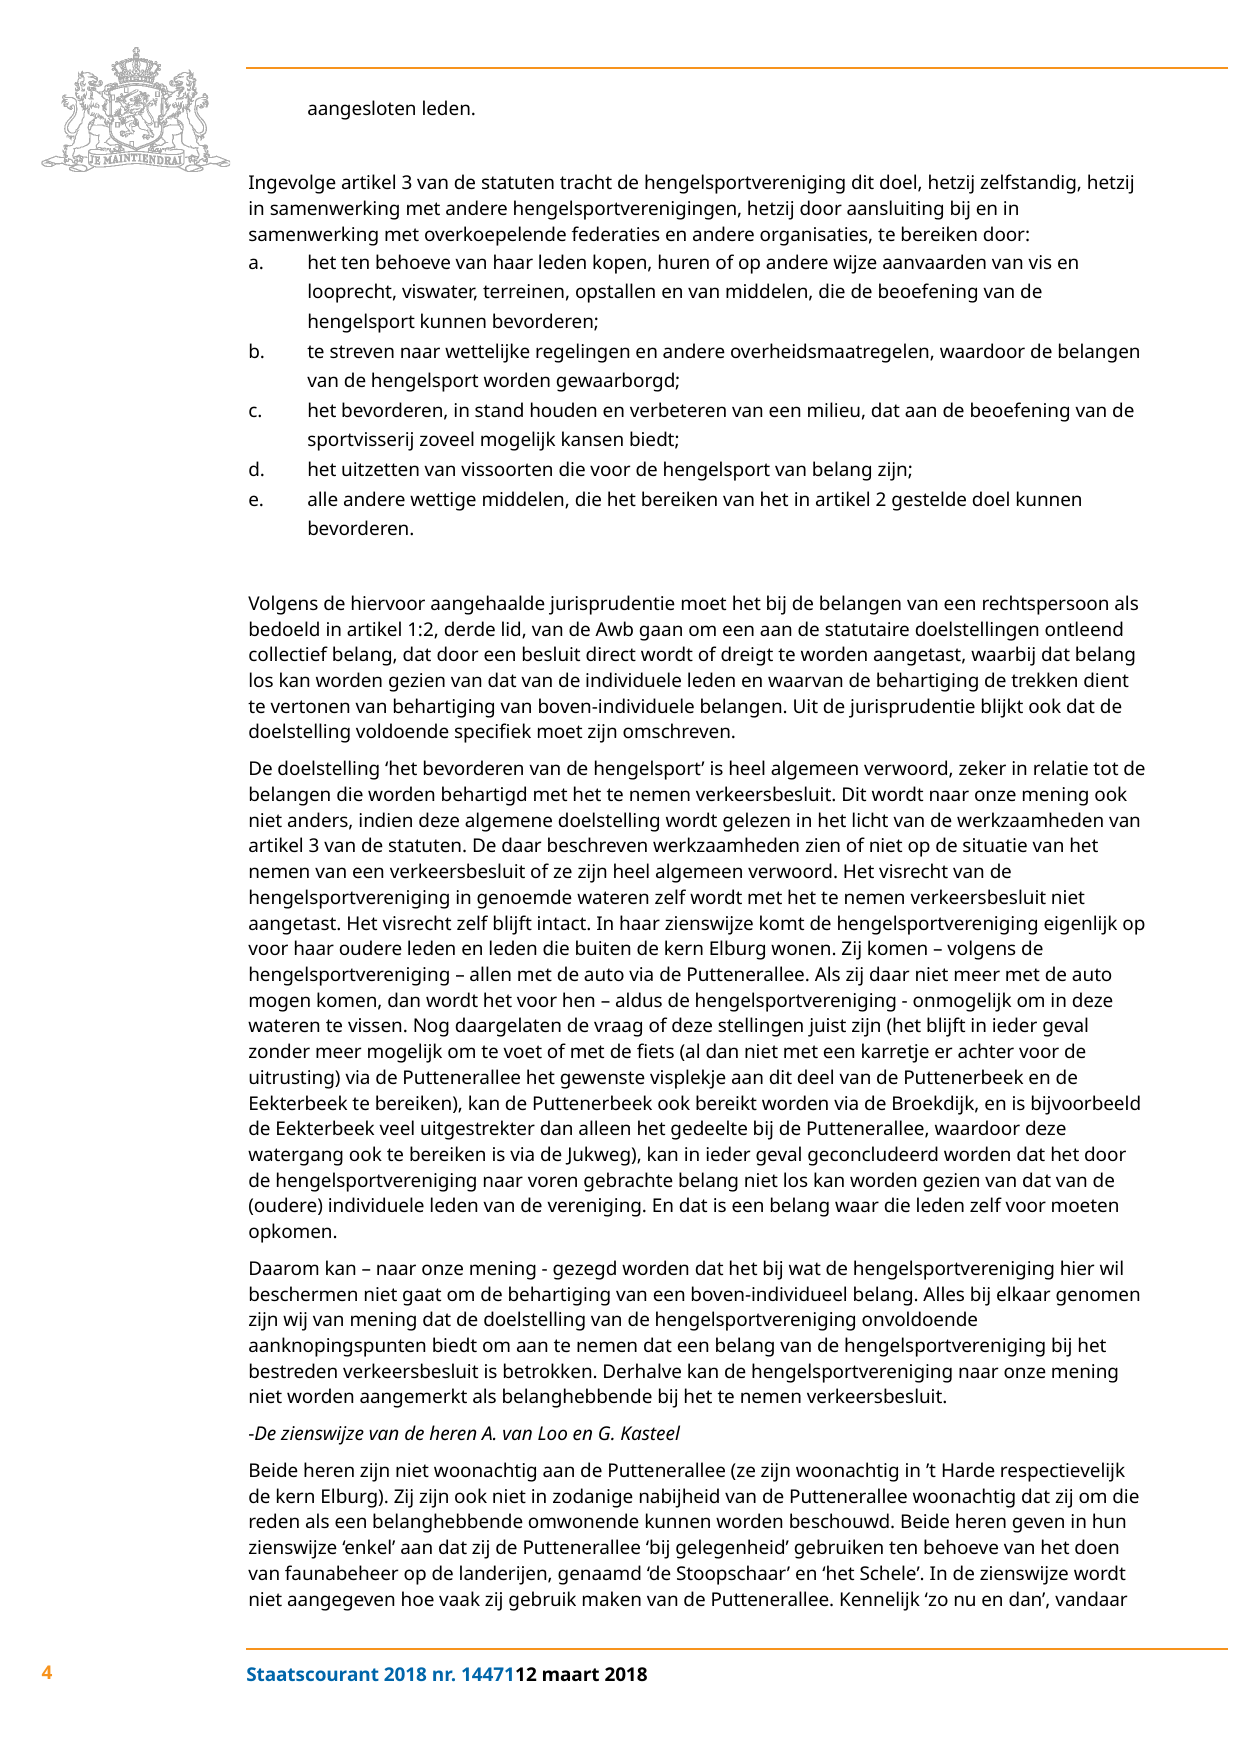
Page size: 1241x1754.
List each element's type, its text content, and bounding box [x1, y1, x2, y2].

list aangesloten leden. [248, 95, 1152, 121]
text Volgens de hiervoor aangehaalde jurisprudentie moet het bij de belangen van een rechtspersoon als bedoeld in artikel 1:2, derde lid, van de Awb gaan om een aan de statutaire doelstellingen ontleend collectief belang, dat door een besluit direct wordt of dreigt te worden aangetast, waarbij dat belang los kan worden gezien van dat van de individuele leden en waarvan de behartiging de trekken dient te vertonen van behartiging van boven-individuele belangen. Uit de jurisprudentie blijkt ook dat de doelstelling voldoende specifiek moet zijn omschreven. [248, 590, 1152, 744]
text De doelstelling ‘het bevorderen van de hengelsport’ is heel algemeen verwoord, zeker in relatie tot de belangen die worden behartigd met het te nemen verkeersbesluit. Dit wordt naar onze mening ook niet anders, indien deze algemene doelstelling wordt gelezen in het licht van de werkzaamheden van artikel 3 van de statuten. De daar beschreven werkzaamheden zien of niet op de situatie van het nemen van een verkeersbesluit of ze zijn heel algemeen verwoord. Het visrecht van de hengelsportvereniging in genoemde wateren zelf wordt met het te nemen verkeersbesluit niet aangetast. Het visrecht zelf blijft intact. In haar zienswijze komt de hengelsportvereniging eigenlijk op voor haar oudere leden en leden die buiten de kern Elburg wonen. Zij komen – volgens de hengelsportvereniging – allen met de auto via de Puttenerallee. Als zij daar niet meer met de auto mogen komen, dan wordt het voor hen – aldus de hengelsportvereniging - onmogelijk om in deze wateren te vissen. Nog daargelaten de vraag of deze stellingen juist zijn (het blijft in ieder geval zonder meer mogelijk om te voet of met de fiets (al dan niet met een karretje er achter voor de uitrusting) via de Puttenerallee het gewenste visplekje aan dit deel van de Puttenerbeek en de Eekterbeek te bereiken), kan de Puttenerbeek ook bereikt worden via de Broekdijk, en is bijvoorbeeld de Eekterbeek veel uitgestrekter dan alleen het gedeelte bij de Puttenerallee, waardoor deze watergang ook te bereiken is via de Jukweg), kan in ieder geval geconcludeerd worden dat het door de hengelsportvereniging naar voren gebrachte belang niet los kan worden gezien van dat van de (oudere) individuele leden van de vereniging. En dat is een belang waar die leden zelf voor moeten opkomen. [248, 755, 1152, 1244]
list te streven naar wettelijke regelingen en andere overheidsmaatregelen, waardoor de belangen van de hengelsport worden gewaarborgd; [248, 338, 1152, 393]
text -De zienswijze van de heren A. van Loo en G. Kasteel [248, 1420, 1152, 1446]
text Ingevolge artikel 3 van de statuten tracht de hengelsportvereniging dit doel, hetzij zelfstandig, hetzij in samenwerking met andere hengelsportverenigingen, hetzij door aansluiting bij en in samenwerking met overkoepelende federaties en andere organisaties, te bereiken door: [248, 169, 1152, 247]
text Beide heren zijn niet woonachtig aan de Puttenerallee (ze zijn woonachtig in ’t Harde respectievelijk de kern Elburg). Zij zijn ook niet in zodanige nabijheid van de Puttenerallee woonachtig dat zij om die reden als een belanghebbende omwonende kunnen worden beschouwd. Beide heren geven in hun zienswijze ‘enkel’ aan dat zij de Puttenerallee ‘bij gelegenheid’ gebruiken ten behoeve van het doen van faunabeheer op de landerijen, genaamd ‘de Stoopschaar’ en ‘het Schele’. In de zienswijze wordt niet aangegeven hoe vaak zij gebruik maken van de Puttenerallee. Kennelijk ‘zo nu en dan’, vandaar [248, 1457, 1152, 1611]
list het ten behoeve van haar leden kopen, huren of op andere wijze aanvaarden van vis en looprecht, viswater, terreinen, opstallen en van middelen, die de beoefening van de hengelsport kunnen bevorderen; [248, 249, 1152, 334]
text Daarom kan – naar onze mening - gezegd worden dat het bij wat de hengelsportvereniging hier wil beschermen niet gaat om de behartiging van een boven-individueel belang. Alles bij elkaar genomen zijn wij van mening dat de doelstelling van de hengelsportvereniging onvoldoende aanknopingspunten biedt om aan te nemen dat een belang van de hengelsportvereniging bij het bestreden verkeersbesluit is betrokken. Derhalve kan de hengelsportvereniging naar onze mening niet worden aangemerkt als belanghebbende bij het te nemen verkeersbesluit. [248, 1255, 1152, 1409]
list het bevorderen, in stand houden en verbeteren van een milieu, dat aan de beoefening van de sportvisserij zoveel mogelijk kansen biedt; [248, 397, 1152, 452]
list alle andere wettige middelen, die het bereiken van het in artikel 2 gestelde doel kunnen bevorderen. [248, 486, 1152, 541]
picture [41, 47, 231, 172]
list het uitzetten van vissoorten die voor de hengelsport van belang zijn; [248, 456, 1152, 482]
